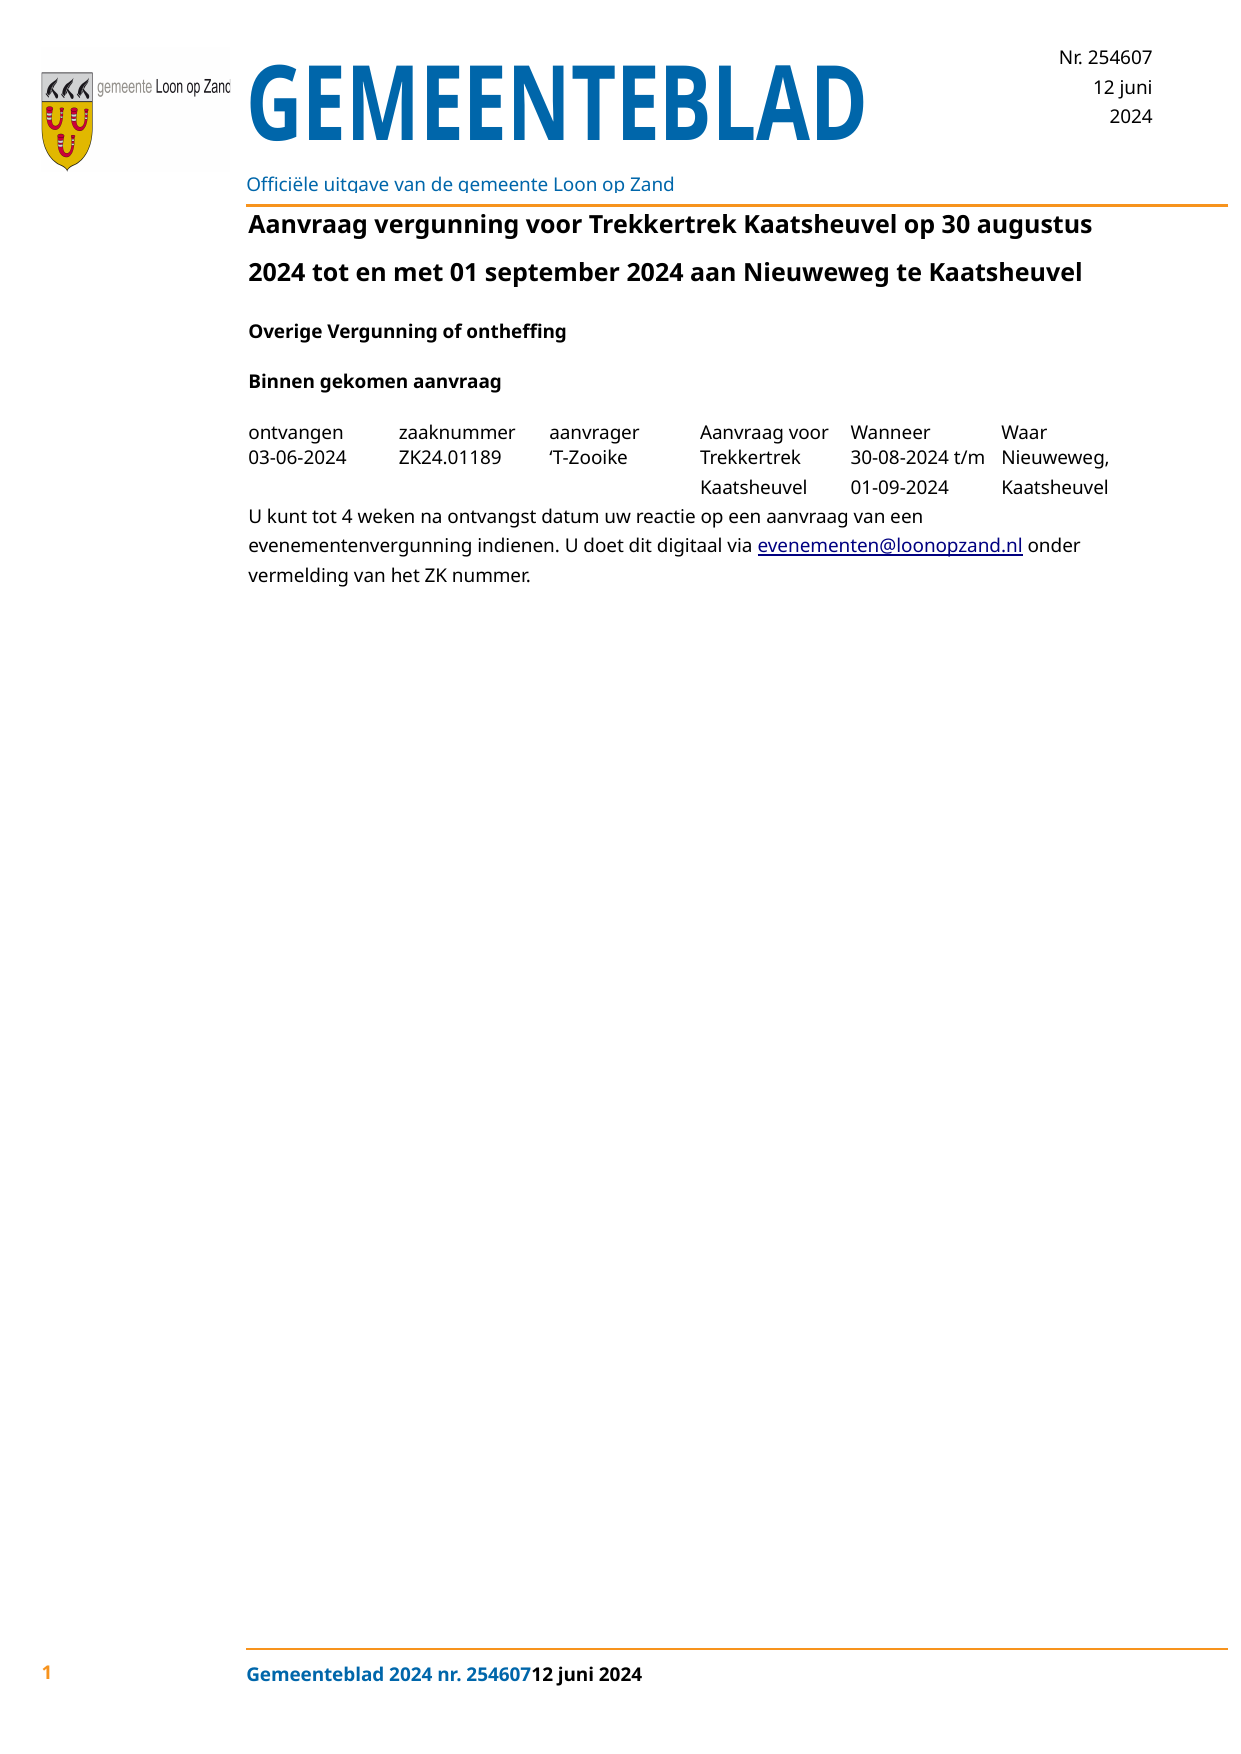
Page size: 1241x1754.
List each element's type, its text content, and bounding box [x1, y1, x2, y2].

table_cell ‘T-Zooike [549, 445, 700, 500]
table_cell 03-06-2024 [248, 445, 398, 500]
table_header Wanneer [850, 419, 1001, 444]
table_header Aanvraag voor [700, 419, 850, 444]
table_cell 30-08-2024 t/m 01-09-2024 [850, 445, 1001, 500]
text U kunt tot 4 weken na ontvangst datum uw reactie op een aanvraag van een evenementenvergunning indienen. U doet dit digitaal via evenementen@loonopzand.nl onder vermelding van het ZK nummer. [248, 503, 1152, 588]
picture [41, 47, 231, 172]
table_cell ZK24.01189 [399, 445, 549, 500]
table_header zaaknummer [399, 419, 549, 444]
text Binnen gekomen aanvraag [248, 368, 1152, 394]
table_header Waar [1001, 419, 1152, 444]
table_header aanvrager [549, 419, 700, 444]
text Aanvraag vergunning voor Trekkertrek Kaatsheuvel op 30 augustus 2024 tot en met 01 september 2024 aan Nieuweweg te Kaatsheuvel [248, 207, 1152, 288]
table_cell Trekkertrek Kaatsheuvel [700, 445, 850, 500]
table_header ontvangen [248, 419, 398, 444]
text Overige Vergunning of ontheffing [248, 318, 1152, 344]
table_cell Nieuweweg, Kaatsheuvel [1001, 445, 1152, 500]
